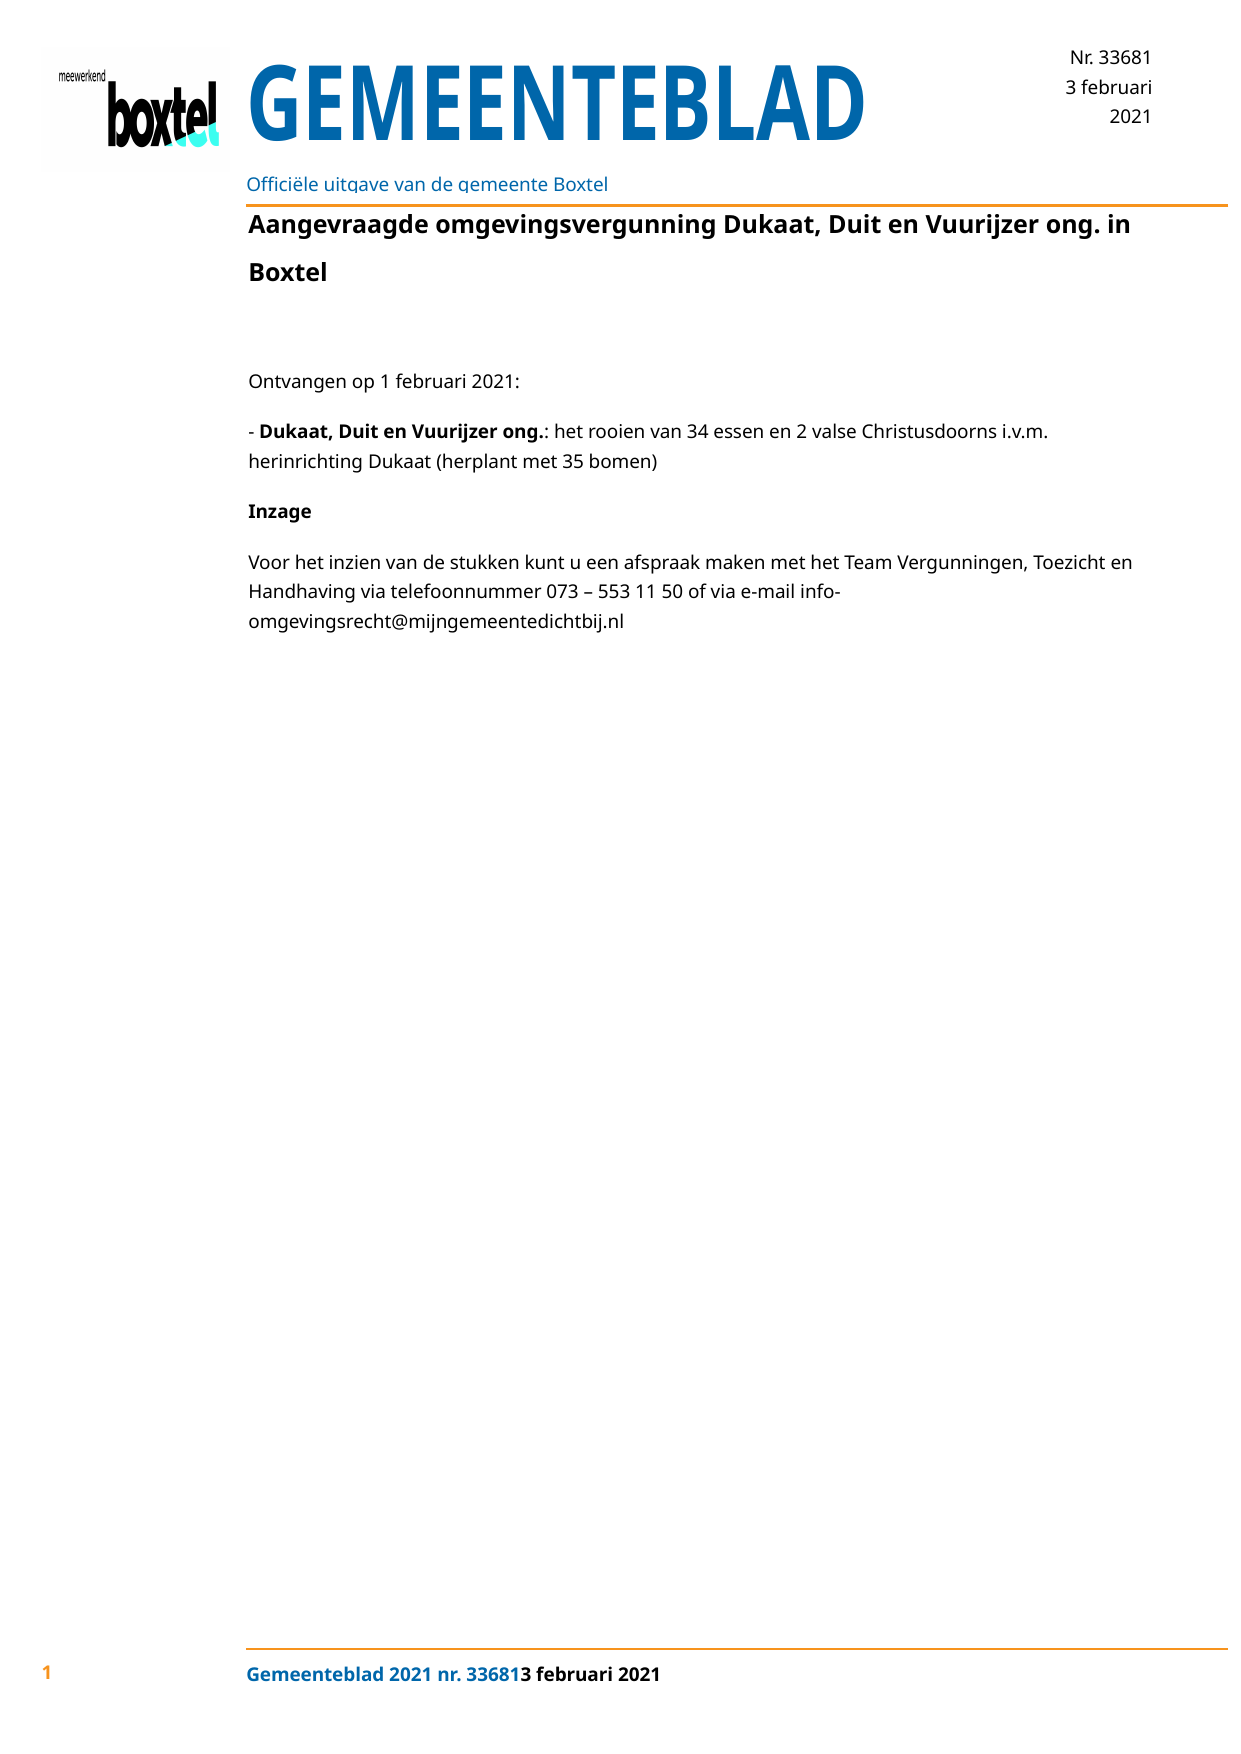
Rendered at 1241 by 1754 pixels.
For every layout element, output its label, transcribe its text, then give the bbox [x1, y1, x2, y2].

picture [41, 47, 231, 172]
text Inzage [248, 499, 1152, 524]
text Ontvangen op 1 februari 2021: [248, 368, 1152, 394]
text Aangevraagde omgevingsvergunning Dukaat, Duit en Vuurijzer ong. in Boxtel [248, 207, 1152, 288]
text Voor het inzien van de stukken kunt u een afspraak maken met het Team Vergunningen, Toezicht en Handhaving via telefoonnummer 073 – 553 11 50 of via e-mail info-omgevingsrecht@mijngemeentedichtbij.nl [248, 549, 1152, 634]
text - Dukaat, Duit en Vuurijzer ong.: het rooien van 34 essen en 2 valse Christusdoorns i.v.m. herinrichting Dukaat (herplant met 35 bomen) [248, 419, 1152, 474]
